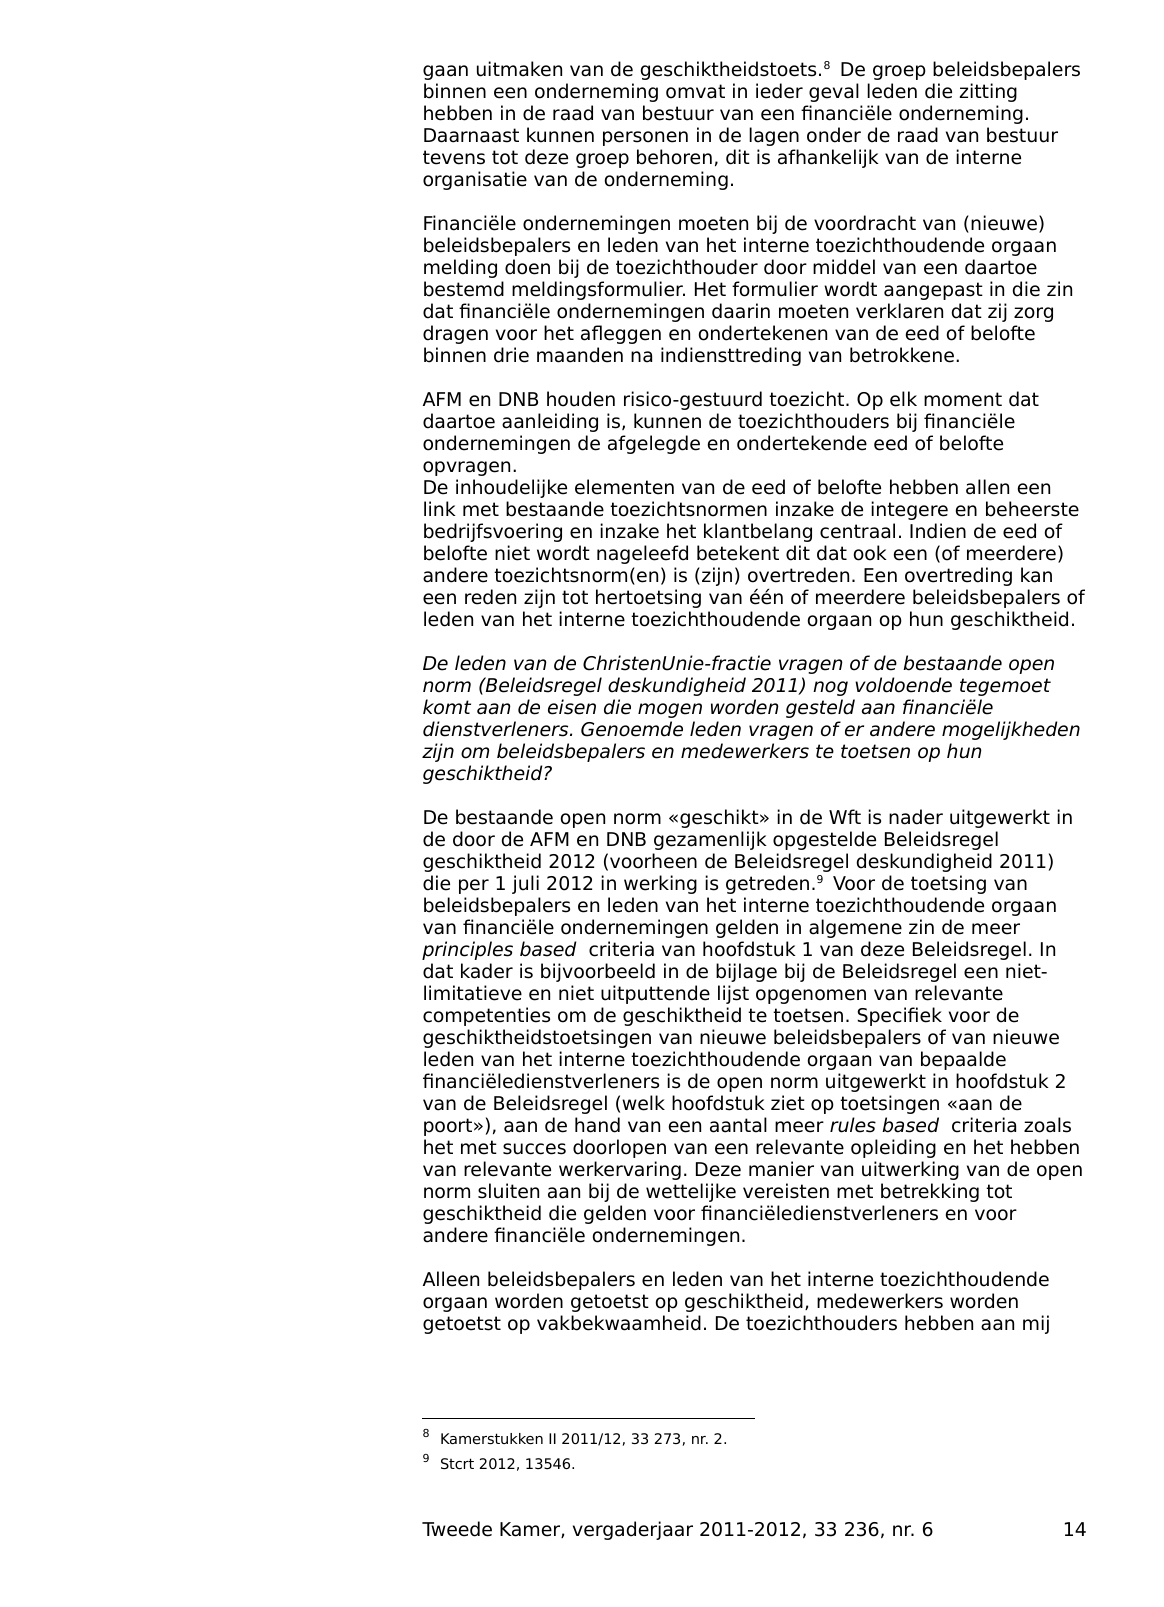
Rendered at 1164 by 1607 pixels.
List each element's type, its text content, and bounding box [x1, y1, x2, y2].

text Kamerstukken II 2011/12, 33 273, nr. 2. [422, 1427, 1087, 1449]
text gaan uitmaken van de geschiktheidstoets. De groep beleidsbepalers binnen een onderneming omvat in ieder geval leden die zitting hebben in de raad van bestuur van een financiële onderneming. Daarnaast kunnen personen in de lagen onder de raad van bestuur tevens tot deze groep behoren, dit is afhankelijk van de interne organisatie van de onderneming. [422, 59, 1087, 191]
text Stcrt 2012, 13546. [422, 1452, 1087, 1474]
text Alleen beleidsbepalers en leden van het interne toezichthoudende orgaan worden getoetst op geschiktheid, medewerkers worden getoetst op vakbekwaamheid. De toezichthouders hebben aan mij [422, 1269, 1087, 1335]
text De bestaande open norm «geschikt» in de Wft is nader uitgewerkt in de door de AFM en DNB gezamenlijk opgestelde Beleidsregel geschiktheid 2012 (voorheen de Beleidsregel deskundigheid 2011) die per 1 juli 2012 in werking is getreden. Voor de toetsing van beleidsbepalers en leden van het interne toezichthoudende orgaan van financiële ondernemingen gelden in algemene zin de meer principles based criteria van hoofdstuk 1 van deze Beleidsregel. In dat kader is bijvoorbeeld in de bijlage bij de Beleidsregel een niet-limitatieve en niet uitputtende lijst opgenomen van relevante competenties om de geschiktheid te toetsen. Specifiek voor de geschiktheidstoetsingen van nieuwe beleidsbepalers of van nieuwe leden van het interne toezichthoudende orgaan van bepaalde financiëledienstverleners is de open norm uitgewerkt in hoofdstuk 2 van de Beleidsregel (welk hoofdstuk ziet op toetsingen «aan de poort»), aan de hand van een aantal meer rules based criteria zoals het met succes doorlopen van een relevante opleiding en het hebben van relevante werkervaring. Deze manier van uitwerking van de open norm sluiten aan bij de wettelijke vereisten met betrekking tot geschiktheid die gelden voor financiëledienstverleners en voor andere financiële ondernemingen. [422, 807, 1087, 1247]
text De inhoudelijke elementen van de eed of belofte hebben allen een link met bestaande toezichtsnormen inzake de integere en beheerste bedrijfsvoering en inzake het klantbelang centraal. Indien de eed of belofte niet wordt nageleefd betekent dit dat ook een (of meerdere) andere toezichtsnorm(en) is (zijn) overtreden. Een overtreding kan een reden zijn tot hertoetsing van één of meerdere beleidsbepalers of leden van het interne toezichthoudende orgaan op hun geschiktheid. [422, 477, 1087, 631]
text AFM en DNB houden risico-gestuurd toezicht. Op elk moment dat daartoe aanleiding is, kunnen de toezichthouders bij financiële ondernemingen de afgelegde en ondertekende eed of belofte opvragen. [422, 389, 1087, 477]
text De leden van de ChristenUnie-fractie vragen of de bestaande open norm (Beleidsregel deskundigheid 2011) nog voldoende tegemoet komt aan de eisen die mogen worden gesteld aan financiële dienstverleners. Genoemde leden vragen of er andere mogelijkheden zijn om beleidsbepalers en medewerkers te toetsen op hun geschiktheid? [422, 653, 1087, 785]
text Financiële ondernemingen moeten bij de voordracht van (nieuwe) beleidsbepalers en leden van het interne toezichthoudende orgaan melding doen bij de toezichthouder door middel van een daartoe bestemd meldingsformulier. Het formulier wordt aangepast in die zin dat financiële ondernemingen daarin moeten verklaren dat zij zorg dragen voor het afleggen en ondertekenen van de eed of belofte binnen drie maanden na indiensttreding van betrokkene. [422, 213, 1087, 367]
